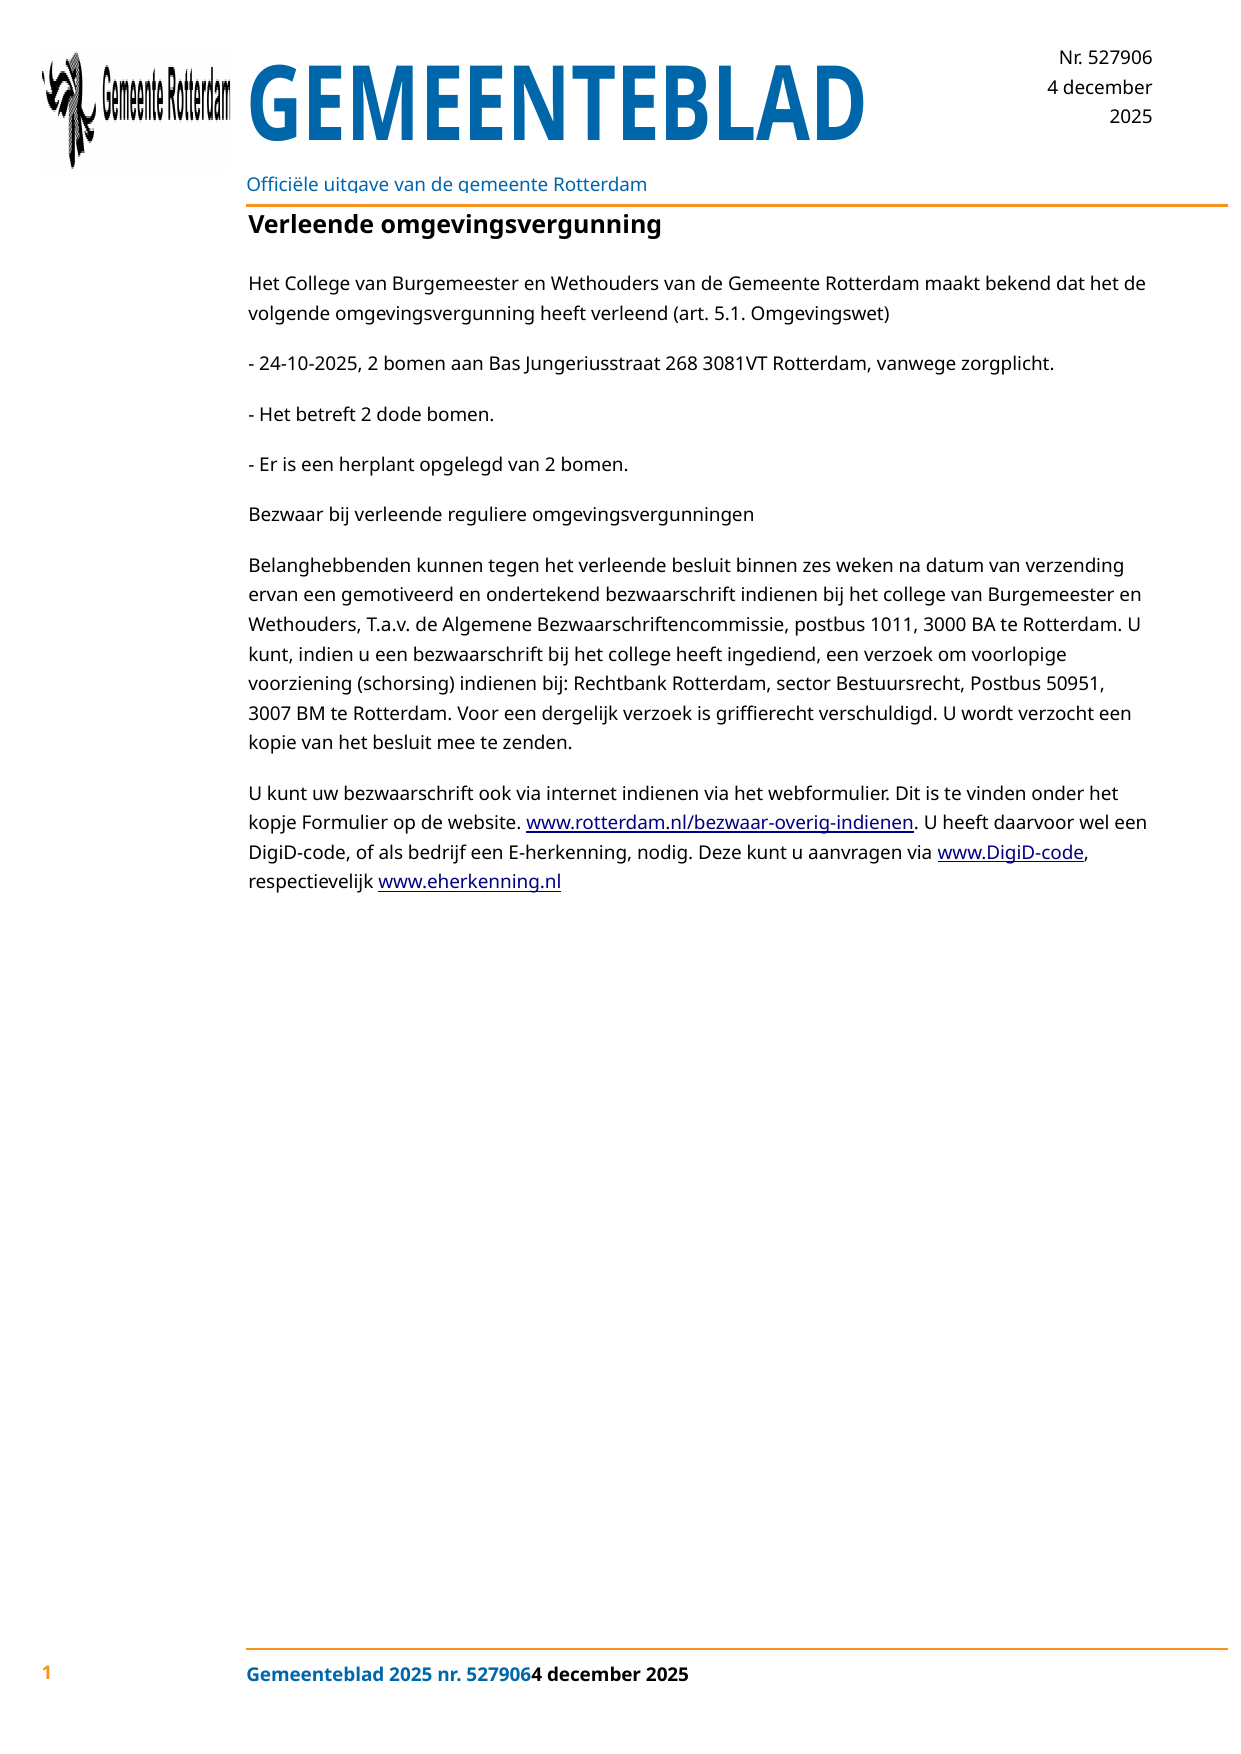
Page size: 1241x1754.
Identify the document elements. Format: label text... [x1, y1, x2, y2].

text - 24-10-2025, 2 bomen aan Bas Jungeriusstraat 268 3081VT Rotterdam, vanwege zorgplicht. [248, 350, 1152, 376]
text U kunt uw bezwaarschrift ook via internet indienen via het webformulier. Dit is te vinden onder het kopje Formulier op de website. www.rotterdam.nl/bezwaar-overig-indienen. U heeft daarvoor wel een DigiD-code, of als bedrijf een E-herkenning, nodig. Deze kunt u aanvragen via www.DigiD-code, respectievelijk www.eherkenning.nl [248, 780, 1152, 894]
text Belanghebbenden kunnen tegen het verleende besluit binnen zes weken na datum van verzending ervan een gemotiveerd en ondertekend bezwaarschrift indienen bij het college van Burgemeester en Wethouders, T.a.v. de Algemene Bezwaarschriftencommissie, postbus 1011, 3000 BA te Rotterdam. U kunt, indien u een bezwaarschrift bij het college heeft ingediend, een verzoek om voorlopige voorziening (schorsing) indienen bij: Rechtbank Rotterdam, sector Bestuursrecht, Postbus 50951, 3007 BM te Rotterdam. Voor een dergelijk verzoek is griffierecht verschuldigd. U wordt verzocht een kopie van het besluit mee te zenden. [248, 552, 1152, 755]
text Het College van Burgemeester en Wethouders van de Gemeente Rotterdam maakt bekend dat het de volgende omgevingsvergunning heeft verleend (art. 5.1. Omgevingswet) [248, 270, 1152, 326]
text - Er is een herplant opgelegd van 2 bomen. [248, 451, 1152, 477]
picture [41, 47, 231, 172]
text - Het betreft 2 dode bomen. [248, 401, 1152, 426]
text Bezwaar bij verleende reguliere omgevingsvergunningen [248, 502, 1152, 527]
text Verleende omgevingsvergunning [248, 207, 1152, 241]
